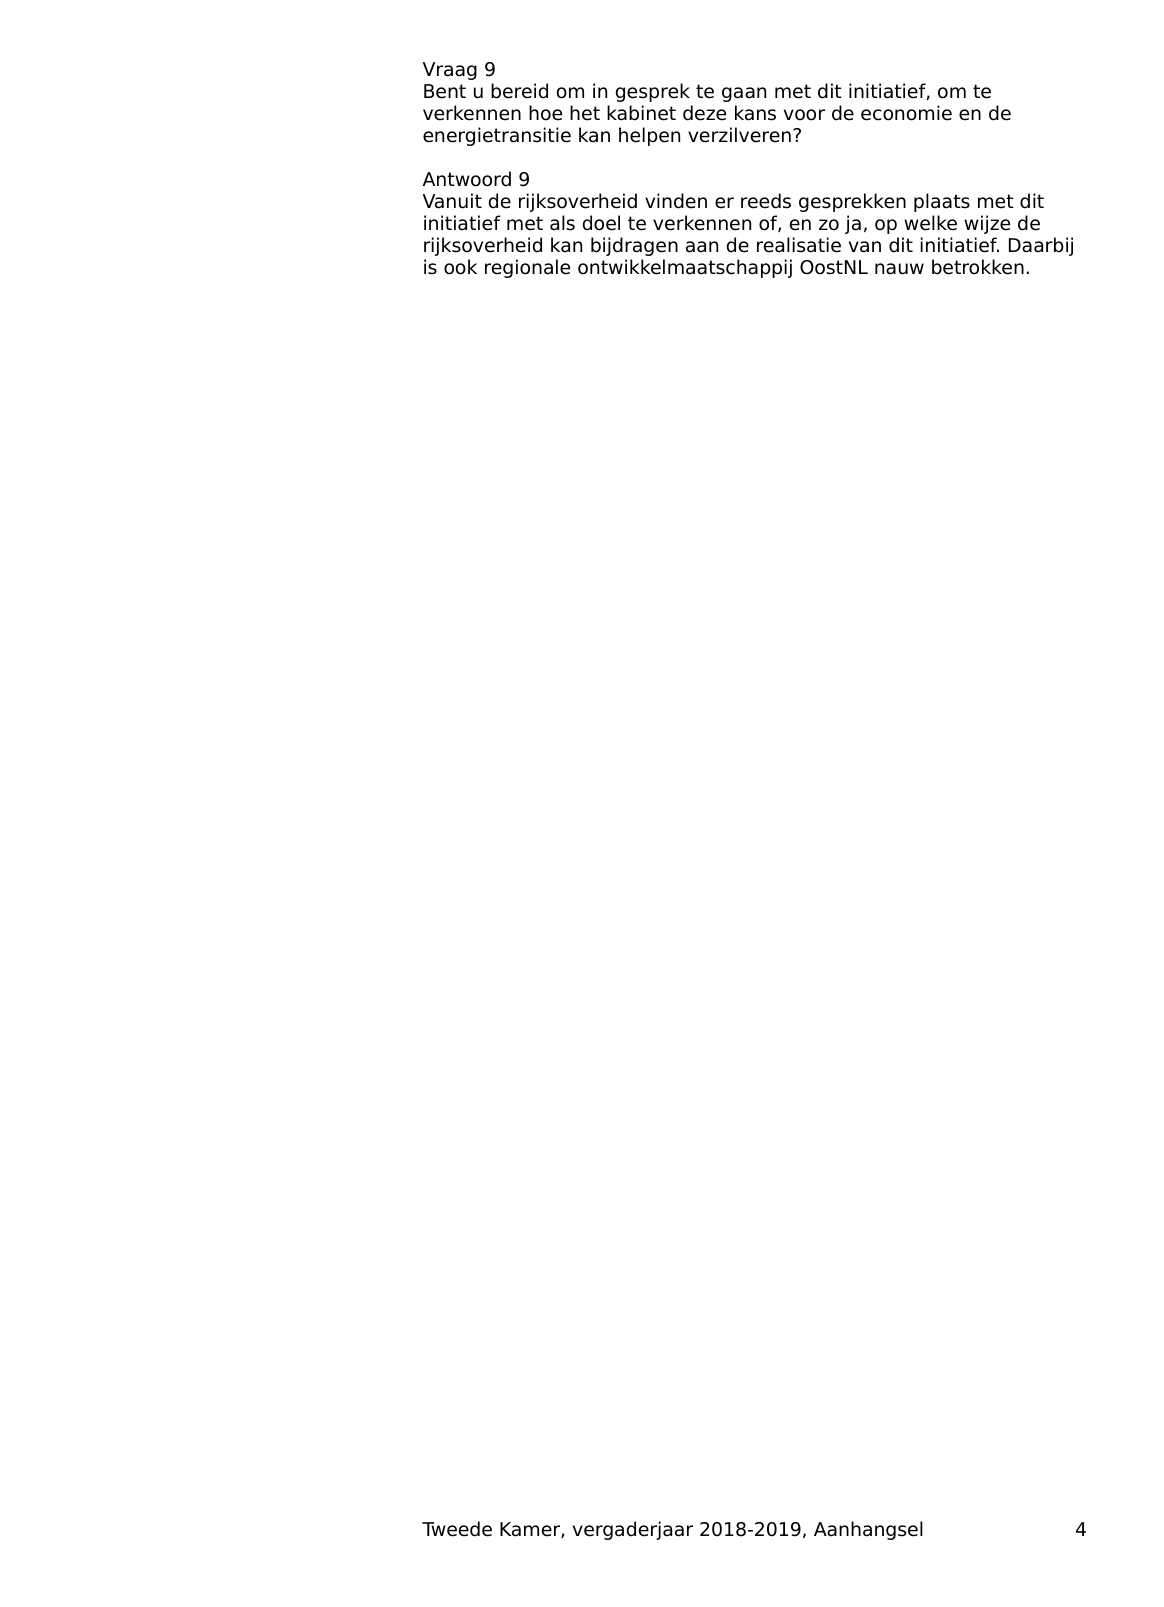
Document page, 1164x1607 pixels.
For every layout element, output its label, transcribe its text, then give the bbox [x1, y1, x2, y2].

text Vanuit de rijksoverheid vinden er reeds gesprekken plaats met dit initiatief met als doel te verkennen of, en zo ja, op welke wijze de rijksoverheid kan bijdragen aan de realisatie van dit initiatief. Daarbij is ook regionale ontwikkelmaatschappij OostNL nauw betrokken. [422, 191, 1087, 279]
text Antwoord 9 [422, 169, 1087, 191]
text Bent u bereid om in gesprek te gaan met dit initiatief, om te verkennen hoe het kabinet deze kans voor de economie en de energietransitie kan helpen verzilveren? [422, 81, 1087, 147]
text Vraag 9 [422, 59, 1087, 81]
